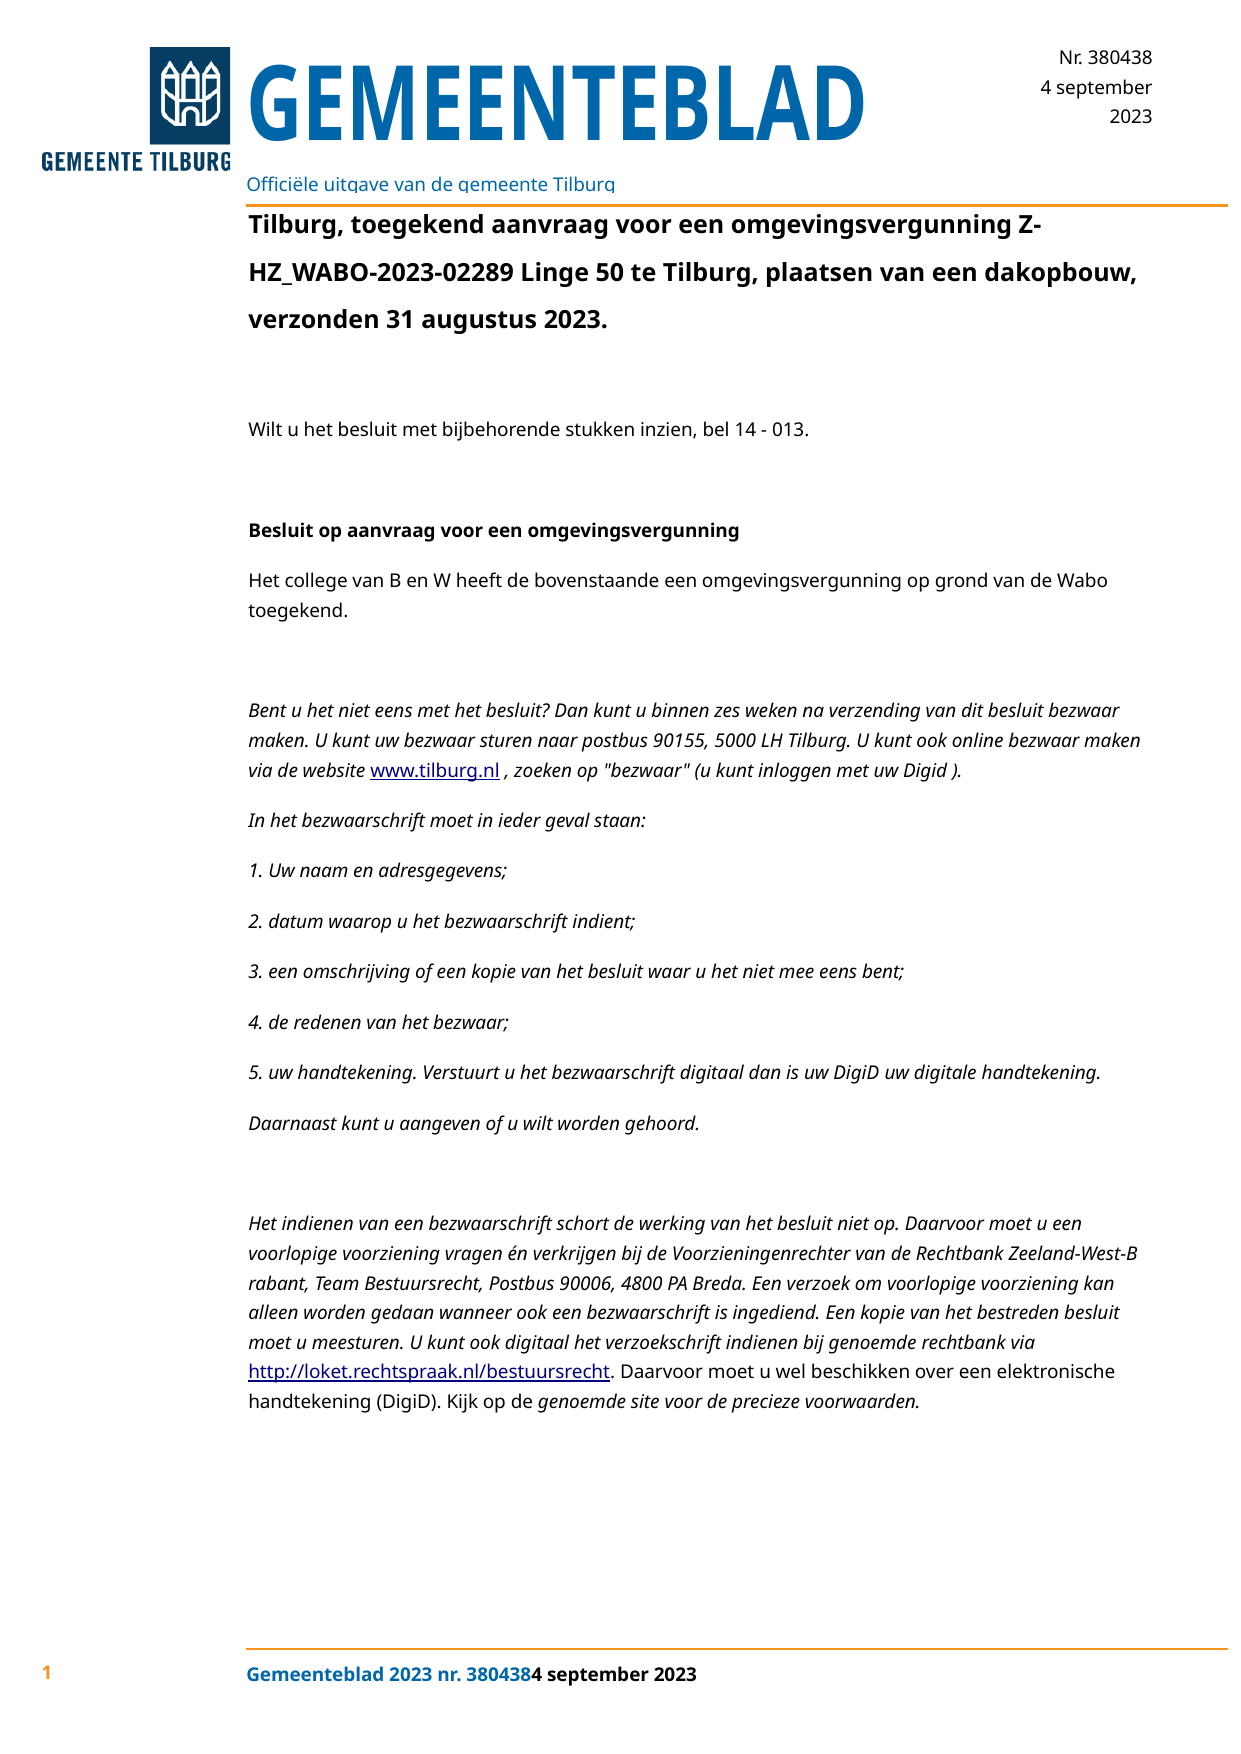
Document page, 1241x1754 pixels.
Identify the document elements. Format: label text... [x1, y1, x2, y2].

text 4. de redenen van het bezwaar; [248, 1009, 1152, 1034]
text Wilt u het besluit met bijbehorende stukken inzien, bel 14 - 013. [248, 416, 1152, 442]
text Daarnaast kunt u aangeven of u wilt worden gehoord. [248, 1110, 1152, 1135]
text 5. uw handtekening. Verstuurt u het bezwaarschrift digitaal dan is uw DigiD uw digitale handtekening. [248, 1059, 1152, 1085]
text 2. datum waarop u het bezwaarschrift indient; [248, 908, 1152, 934]
picture [41, 47, 231, 172]
text 1. Uw naam en adresgegevens; [248, 858, 1152, 883]
text Besluit op aanvraag voor een omgevingsvergunning [248, 517, 1152, 542]
text Bent u het niet eens met het besluit? Dan kunt u binnen zes weken na verzending van dit besluit bezwaar maken. U kunt uw bezwaar sturen naar postbus 90155, 5000 LH Tilburg. U kunt ook online bezwaar maken via de website www.tilburg.nl , zoeken op "bezwaar" (u kunt inloggen met uw Digid ). [248, 698, 1152, 782]
text 3. een omschrijving of een kopie van het besluit waar u het niet mee eens bent; [248, 958, 1152, 984]
text Het indienen van een bezwaarschrift schort de werking van het besluit niet op. Daarvoor moet u een voorlopige voorziening vragen én verkrijgen bij de Voorzieningenrechter van de Rechtbank Zeeland-West-B rabant, Team Bestuursrecht, Postbus 90006, 4800 PA Breda. Een verzoek om voorlopige voorziening kan alleen worden gedaan wanneer ook een bezwaarschrift is ingediend. Een kopie van het bestreden besluit moet u meesturen. U kunt ook digitaal het verzoekschrift indienen bij genoemde rechtbank via http://loket.rechtspraak.nl/bestuursrecht. Daarvoor moet u wel beschikken over een elektronische handtekening (DigiD). Kijk op de genoemde site voor de precieze voorwaarden. [248, 1211, 1152, 1414]
text In het bezwaarschrift moet in ieder geval staan: [248, 807, 1152, 833]
text Het college van B en W heeft de bovenstaande een omgevingsvergunning op grond van de Wabo toegekend. [248, 567, 1152, 622]
text Tilburg, toegekend aanvraag voor een omgevingsvergunning Z-HZ_WABO-2023-02289 Linge 50 te Tilburg, plaatsen van een dakopbouw, verzonden 31 augustus 2023. [248, 207, 1152, 336]
